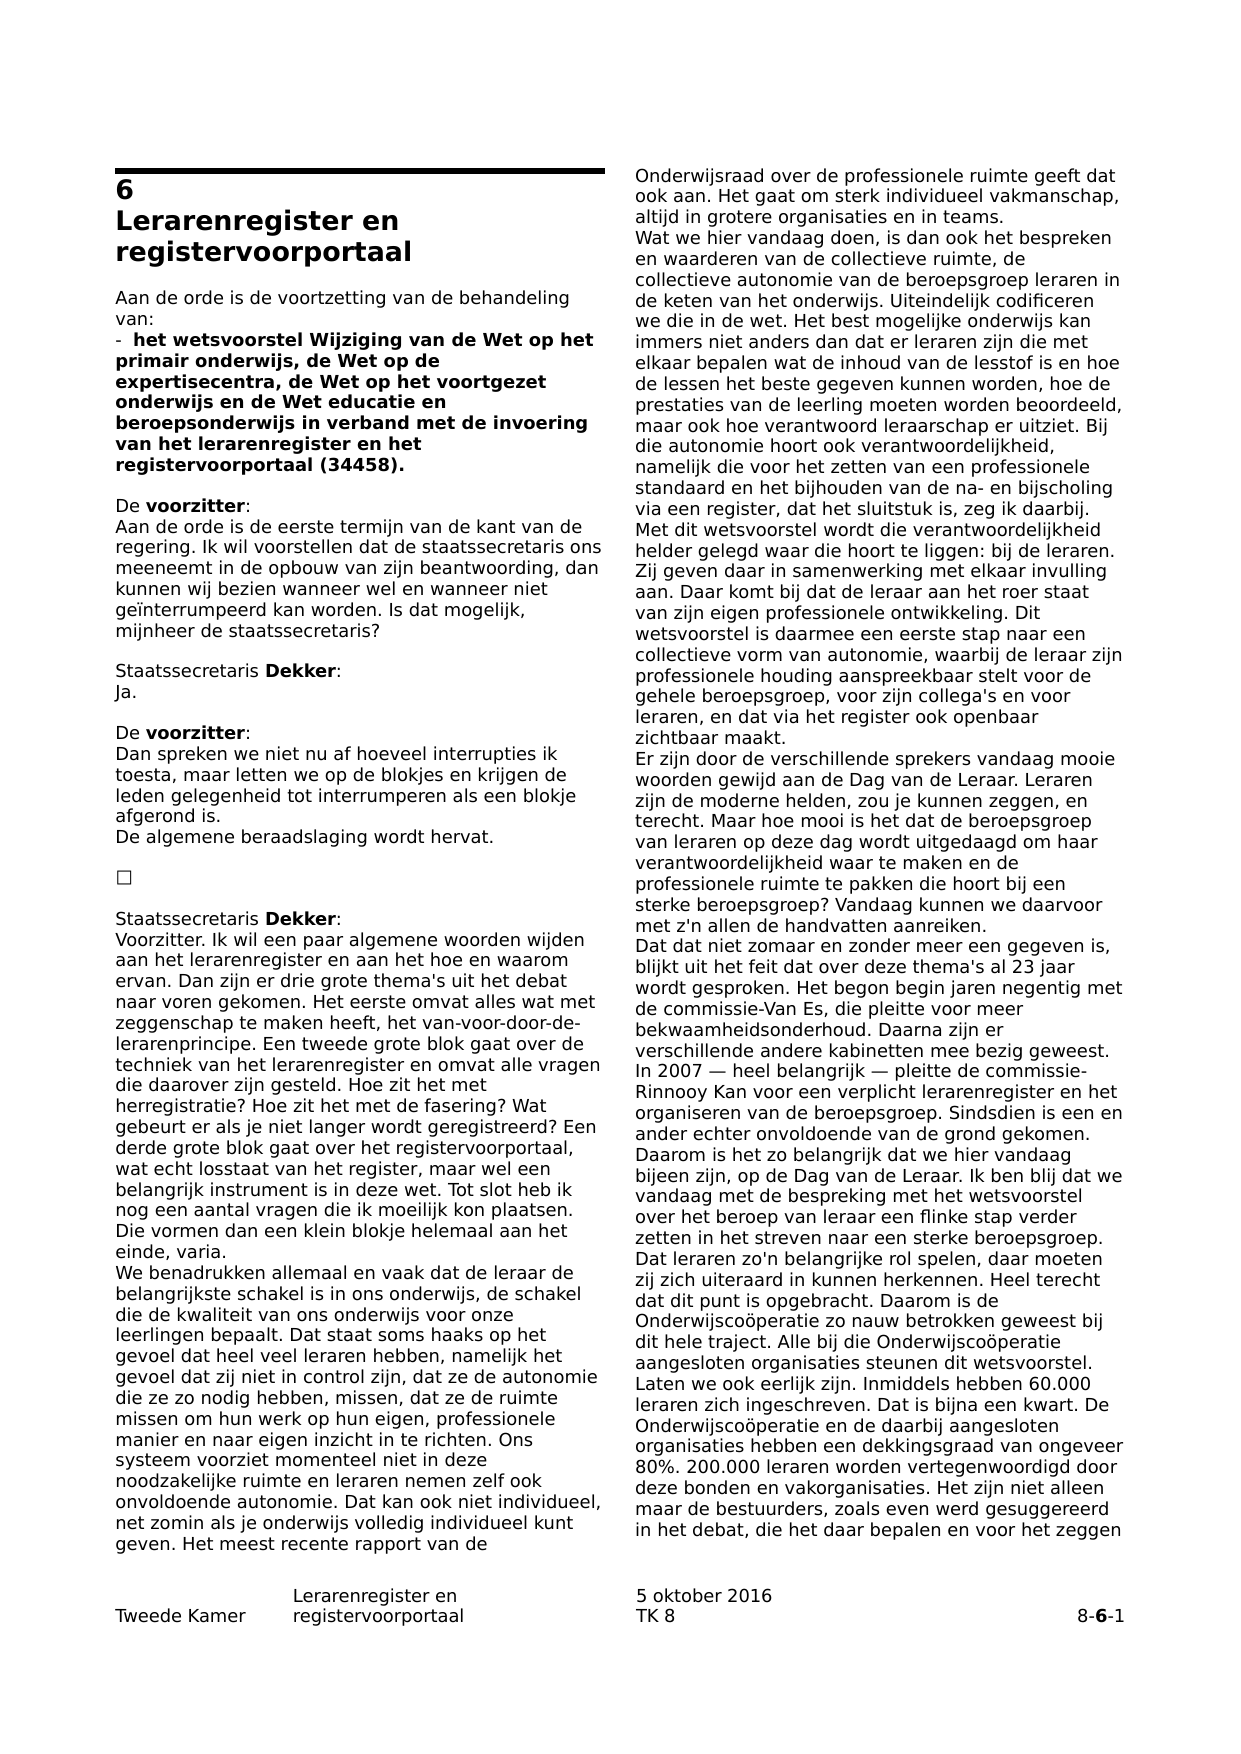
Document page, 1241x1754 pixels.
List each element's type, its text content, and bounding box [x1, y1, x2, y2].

text Dan spreken we niet nu af hoeveel interrupties ik toesta, maar letten we op de blokjes en krijgen de leden gelegenheid tot interrumperen als een blokje afgerond is. [115, 744, 605, 827]
title 6 Lerarenregister en registervoorportaal [115, 174, 605, 268]
text Voorzitter. Ik wil een paar algemene woorden wijden aan het lerarenregister en aan het hoe en waarom ervan. Dan zijn er drie grote thema's uit het debat naar voren gekomen. Het eerste omvat alles wat met zeggenschap te maken heeft, het van-voor-door-de-lerarenprincipe. Een tweede grote blok gaat over de techniek van het lerarenregister en omvat alle vragen die daarover zijn gesteld. Hoe zit het met herregistratie? Hoe zit het met de fasering? Wat gebeurt er als je niet langer wordt geregistreerd? Een derde grote blok gaat over het registervoorportaal, wat echt losstaat van het register, maar wel een belangrijk instrument is in deze wet. Tot slot heb ik nog een aantal vragen die ik moeilijk kon plaatsen. Die vormen dan een klein blokje helemaal aan het einde, varia. [115, 929, 605, 1263]
text Wat we hier vandaag doen, is dan ook het bespreken en waarderen van de collectieve ruimte, de collectieve autonomie van de beroepsgroep leraren in de keten van het onderwijs. Uiteindelijk codificeren we die in de wet. Het best mogelijke onderwijs kan immers niet anders dan dat er leraren zijn die met elkaar bepalen wat de inhoud van de lesstof is en hoe de lessen het beste gegeven kunnen worden, hoe de prestaties van de leerling moeten worden beoordeeld, maar ook hoe verantwoord leraarschap er uitziet. Bij die autonomie hoort ook verantwoordelijkheid, namelijk die voor het zetten van een professionele standaard en het bijhouden van de na- en bijscholing via een register, dat het sluitstuk is, zeg ik daarbij. Met dit wetsvoorstel wordt die verantwoordelijkheid helder gelegd waar die hoort te liggen: bij de leraren. Zij geven daar in samenwerking met elkaar invulling aan. Daar komt bij dat de leraar aan het roer staat van zijn eigen professionele ontwikkeling. Dit wetsvoorstel is daarmee een eerste stap naar een collectieve vorm van autonomie, waarbij de leraar zijn professionele houding aanspreekbaar stelt voor de gehele beroepsgroep, voor zijn collega's en voor leraren, en dat via het register ook openbaar zichtbaar maakt. [635, 228, 1125, 749]
list het wetsvoorstel Wijziging van de Wet op het primair onderwijs, de Wet op de expertisecentra, de Wet op het voortgezet onderwijs en de Wet educatie en beroepsonderwijs in verband met de invoering van het lerarenregister en het registervoorportaal (34458). [115, 330, 605, 476]
text Aan de orde is de voortzetting van de behandeling van: [115, 288, 605, 330]
text Aan de orde is de eerste termijn van de kant van de regering. Ik wil voorstellen dat de staatssecretaris ons meeneemt in de opbouw van zijn beantwoording, dan kunnen wij bezien wanneer wel en wanneer niet geïnterrumpeerd kan worden. Is dat mogelijk, mijnheer de staatssecretaris? [115, 516, 605, 641]
text Dat leraren zo'n belangrijke rol spelen, daar moeten zij zich uiteraard in kunnen herkennen. Heel terecht dat dit punt is opgebracht. Daarom is de Onderwijscoöperatie zo nauw betrokken geweest bij dit hele traject. Alle bij die Onderwijscoöperatie aangesloten organisaties steunen dit wetsvoorstel. Laten we ook eerlijk zijn. Inmiddels hebben 60.000 leraren zich ingeschreven. Dat is bijna een kwart. De Onderwijscoöperatie en de daarbij aangesloten organisaties hebben een dekkingsgraad van ongeveer 80%. 200.000 leraren worden vertegenwoordigd door deze bonden en vakorganisaties. Het zijn niet alleen maar de bestuurders, zoals even werd gesuggereerd in het debat, die het daar bepalen en voor het zeggen [635, 1249, 1125, 1540]
text Dat dat niet zomaar en zonder meer een gegeven is, blijkt uit het feit dat over deze thema's al 23 jaar wordt gesproken. Het begon begin jaren negentig met de commissie-Van Es, die pleitte voor meer bekwaamheidsonderhoud. Daarna zijn er verschillende andere kabinetten mee bezig geweest. In 2007 — heel belangrijk — pleitte de commissie-Rinnooy Kan voor een verplicht lerarenregister en het organiseren van de beroepsgroep. Sindsdien is een en ander echter onvoldoende van de grond gekomen. Daarom is het zo belangrijk dat we hier vandaag bijeen zijn, op de Dag van de Leraar. Ik ben blij dat we vandaag met de bespreking met het wetsvoorstel over het beroep van leraar een flinke stap verder zetten in het streven naar een sterke beroepsgroep. [635, 936, 1125, 1249]
text Staatssecretaris Dekker: [115, 908, 605, 929]
text We benadrukken allemaal en vaak dat de leraar de belangrijkste schakel is in ons onderwijs, de schakel die de kwaliteit van ons onderwijs voor onze leerlingen bepaalt. Dat staat soms haaks op het gevoel dat heel veel leraren hebben, namelijk het gevoel dat zij niet in control zijn, dat ze de autonomie die ze zo nodig hebben, missen, dat ze de ruimte missen om hun werk op hun eigen, professionele manier en naar eigen inzicht in te richten. Ons systeem voorziet momenteel niet in deze noodzakelijke ruimte en leraren nemen zelf ook onvoldoende autonomie. Dat kan ook niet individueel, net zomin als je onderwijs volledig individueel kunt geven. Het meest recente rapport van de [115, 1263, 605, 1554]
text De voorzitter: [115, 723, 605, 744]
text De voorzitter: [115, 496, 605, 516]
text ⬜ [115, 868, 605, 888]
text De algemene beraadslaging wordt hervat. [115, 827, 605, 848]
text Onderwijsraad over de professionele ruimte geeft dat ook aan. Het gaat om sterk individueel vakmanschap, altijd in grotere organisaties en in teams. [635, 165, 1125, 228]
text Staatssecretaris Dekker: [115, 661, 605, 682]
text Er zijn door de verschillende sprekers vandaag mooie woorden gewijd aan de Dag van de Leraar. Leraren zijn de moderne helden, zou je kunnen zeggen, en terecht. Maar hoe mooi is het dat de beroepsgroep van leraren op deze dag wordt uitgedaagd om haar verantwoordelijkheid waar te maken en de professionele ruimte te pakken die hoort bij een sterke beroepsgroep? Vandaag kunnen we daarvoor met z'n allen de handvatten aanreiken. [635, 749, 1125, 936]
text Ja. [115, 682, 605, 703]
